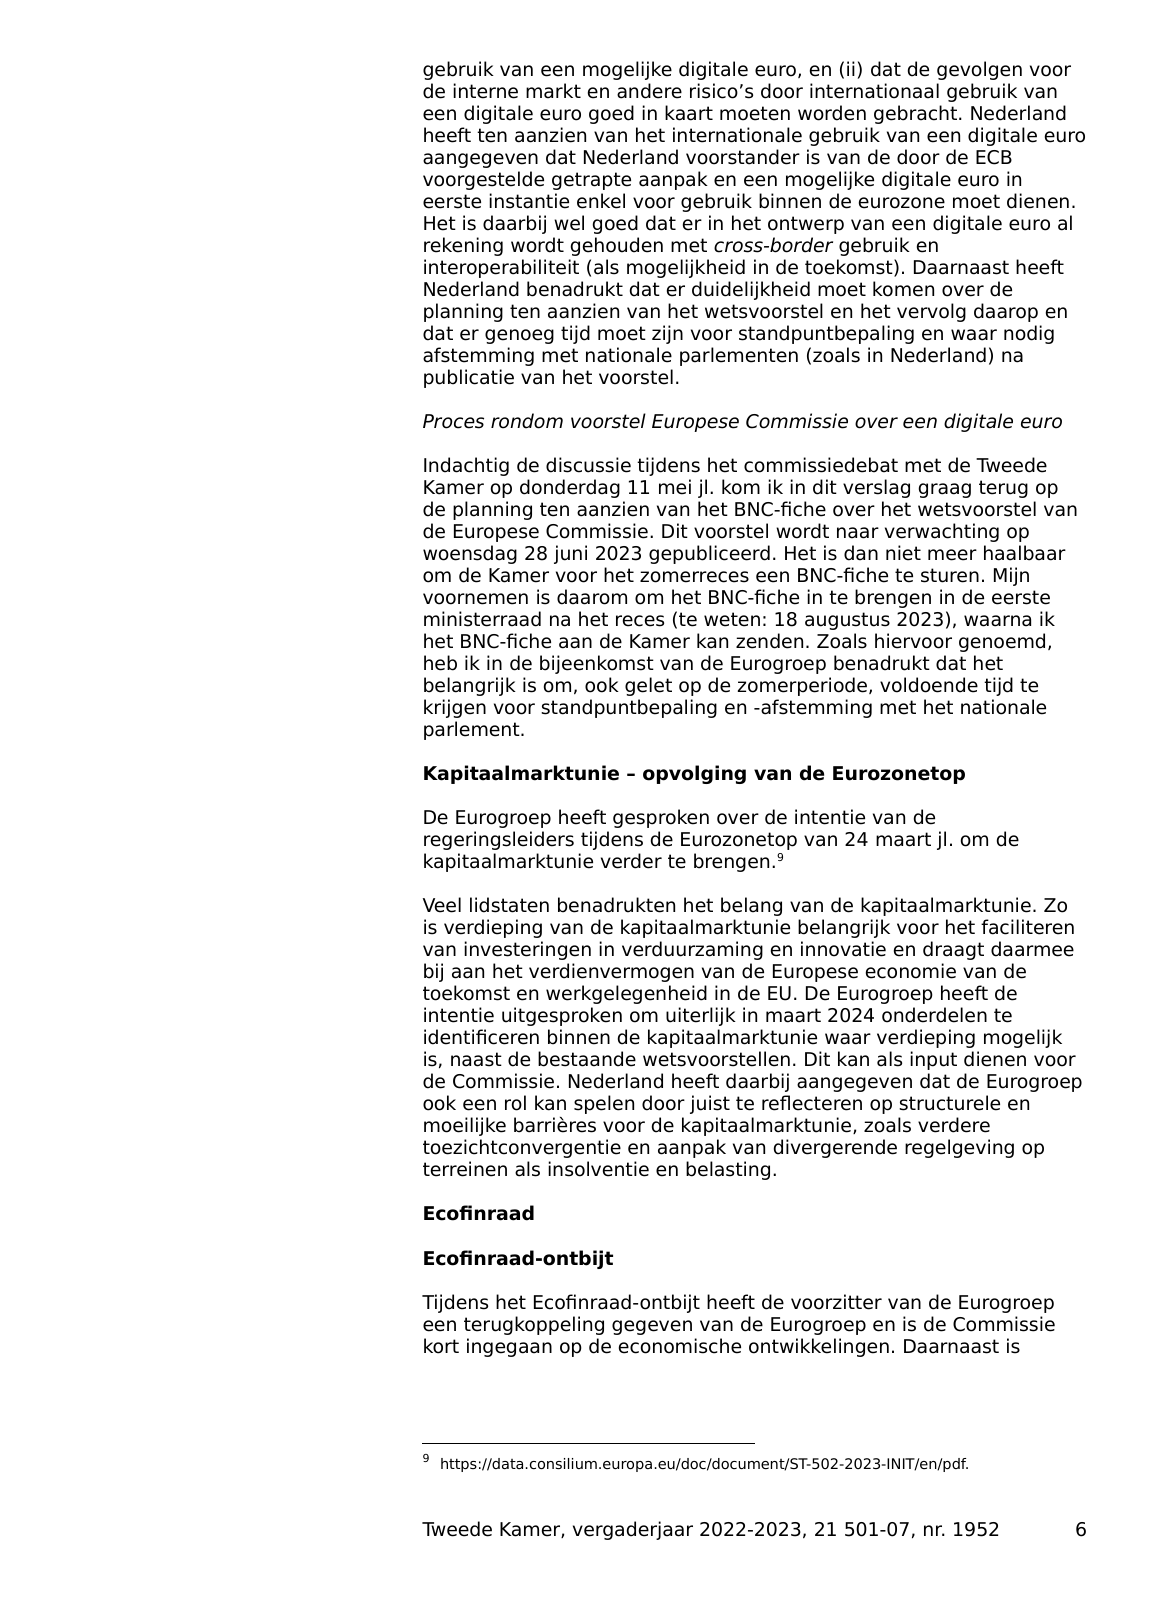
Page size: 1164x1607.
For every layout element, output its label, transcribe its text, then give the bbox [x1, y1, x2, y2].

subtitle Kapitaalmarktunie – opvolging van de Eurozonetop [422, 763, 1087, 785]
subtitle Ecofinraad [422, 1203, 1087, 1225]
subtitle Proces rondom voorstel Europese Commissie over een digitale euro [422, 411, 1087, 433]
text gebruik van een mogelijke digitale euro, en (ii) dat de gevolgen voor de interne markt en andere risico’s door internationaal gebruik van een digitale euro goed in kaart moeten worden gebracht. Nederland heeft ten aanzien van het internationale gebruik van een digitale euro aangegeven dat Nederland voorstander is van de door de ECB voorgestelde getrapte aanpak en een mogelijke digitale euro in eerste instantie enkel voor gebruik binnen de eurozone moet dienen. Het is daarbij wel goed dat er in het ontwerp van een digitale euro al rekening wordt gehouden met cross-border gebruik en interoperabiliteit (als mogelijkheid in de toekomst). Daarnaast heeft Nederland benadrukt dat er duidelijkheid moet komen over de planning ten aanzien van het wetsvoorstel en het vervolg daarop en dat er genoeg tijd moet zijn voor standpuntbepaling en waar nodig afstemming met nationale parlementen (zoals in Nederland) na publicatie van het voorstel. [422, 59, 1087, 389]
text Indachtig de discussie tijdens het commissiedebat met de Tweede Kamer op donderdag 11 mei jl. kom ik in dit verslag graag terug op de planning ten aanzien van het BNC-fiche over het wetsvoorstel van de Europese Commissie. Dit voorstel wordt naar verwachting op woensdag 28 juni 2023 gepubliceerd. Het is dan niet meer haalbaar om de Kamer voor het zomerreces een BNC-fiche te sturen. Mijn voornemen is daarom om het BNC-fiche in te brengen in de eerste ministerraad na het reces (te weten: 18 augustus 2023), waarna ik het BNC-fiche aan de Kamer kan zenden. Zoals hiervoor genoemd, heb ik in de bijeenkomst van de Eurogroep benadrukt dat het belangrijk is om, ook gelet op de zomerperiode, voldoende tijd te krijgen voor standpuntbepaling en -afstemming met het nationale parlement. [422, 455, 1087, 741]
text Tijdens het Ecofinraad-ontbijt heeft de voorzitter van de Eurogroep een terugkoppeling gegeven van de Eurogroep en is de Commissie kort ingegaan op de economische ontwikkelingen. Daarnaast is [422, 1292, 1087, 1357]
text https://data.consilium.europa.eu/doc/document/ST-502-2023-INIT/en/pdf. [422, 1452, 1087, 1474]
text De Eurogroep heeft gesproken over de intentie van de regeringsleiders tijdens de Eurozonetop van 24 maart jl. om de kapitaalmarktunie verder te brengen. [422, 807, 1087, 873]
text Veel lidstaten benadrukten het belang van de kapitaalmarktunie. Zo is verdieping van de kapitaalmarktunie belangrijk voor het faciliteren van investeringen in verduurzaming en innovatie en draagt daarmee bij aan het verdienvermogen van de Europese economie van de toekomst en werkgelegenheid in de EU. De Eurogroep heeft de intentie uitgesproken om uiterlijk in maart 2024 onderdelen te identificeren binnen de kapitaalmarktunie waar verdieping mogelijk is, naast de bestaande wetsvoorstellen. Dit kan als input dienen voor de Commissie. Nederland heeft daarbij aangegeven dat de Eurogroep ook een rol kan spelen door juist te reflecteren op structurele en moeilijke barrières voor de kapitaalmarktunie, zoals verdere toezichtconvergentie en aanpak van divergerende regelgeving op terreinen als insolventie en belasting. [422, 895, 1087, 1181]
subtitle Ecofinraad-ontbijt [422, 1247, 1087, 1269]
